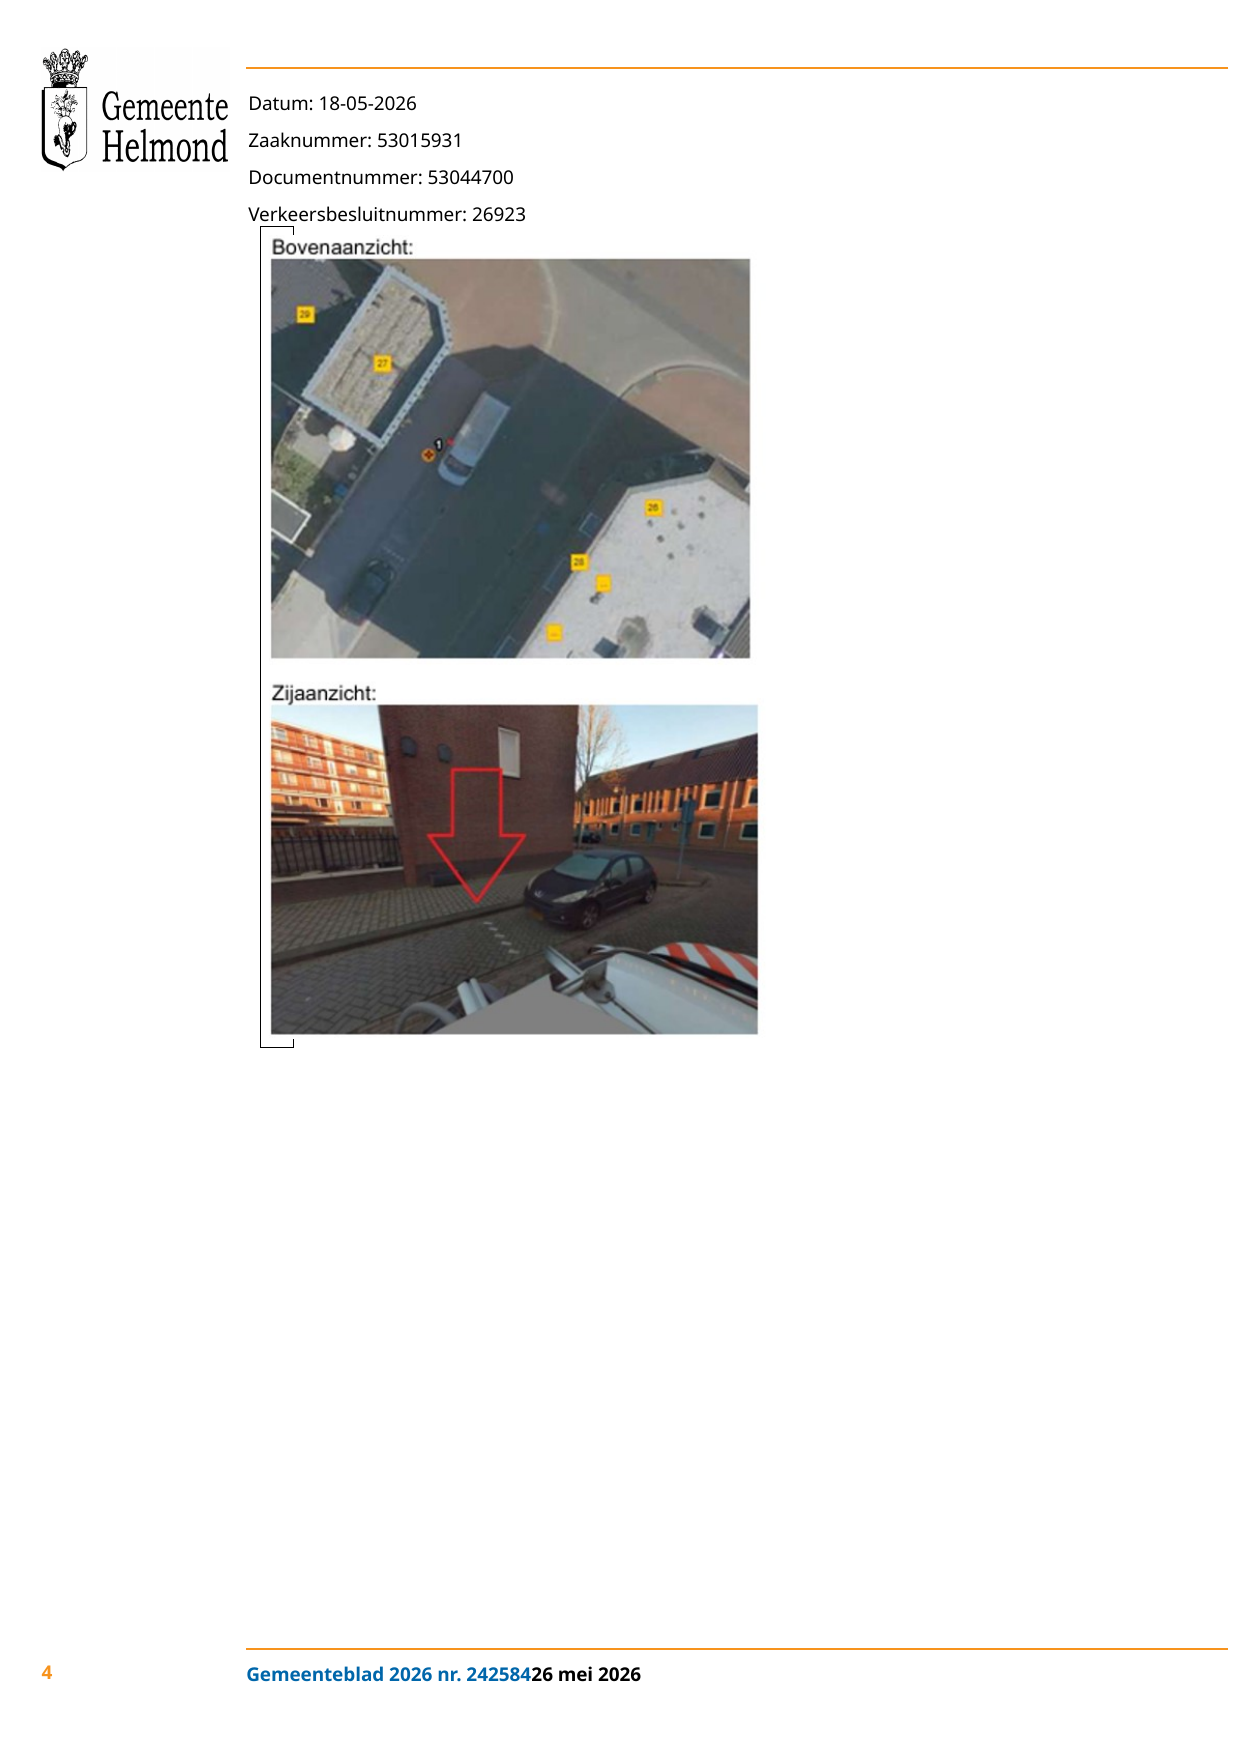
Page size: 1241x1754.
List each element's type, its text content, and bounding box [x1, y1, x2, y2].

picture [41, 47, 231, 172]
text Documentnummer: 53044700 [248, 169, 1152, 188]
text Datum: 18-05-2026 [248, 95, 1152, 114]
picture [268, 235, 1173, 1039]
text Zaaknummer: 53015931 [248, 132, 1152, 151]
text Verkeersbesluitnummer: 26923 [248, 206, 1152, 225]
